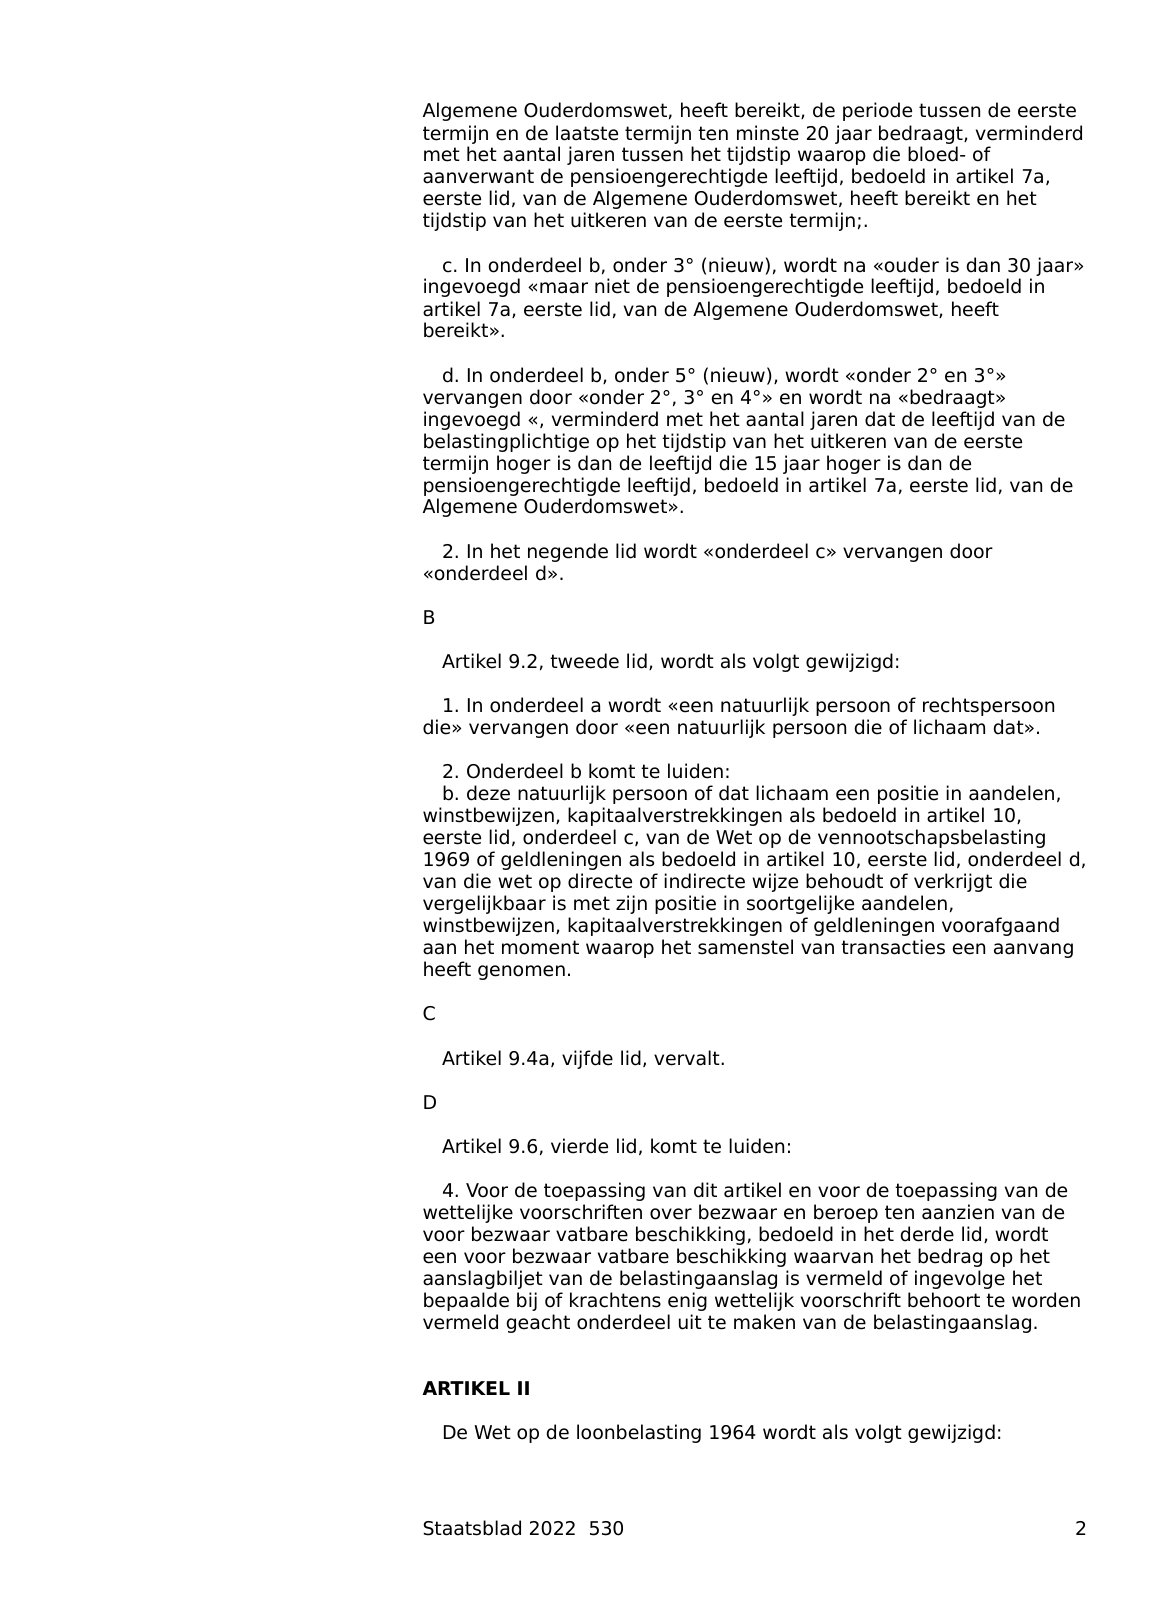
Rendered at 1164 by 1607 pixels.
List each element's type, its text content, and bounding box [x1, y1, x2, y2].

text 4. Voor de toepassing van dit artikel en voor de toepassing van de wettelijke voorschriften over bezwaar en beroep ten aanzien van de voor bezwaar vatbare beschikking, bedoeld in het derde lid, wordt een voor bezwaar vatbare beschikking waarvan het bedrag op het aanslagbiljet van de belastingaanslag is vermeld of ingevolge het bepaalde bij of krachtens enig wettelijk voorschrift behoort te worden vermeld geacht onderdeel uit te maken van de belastingaanslag. [422, 1180, 1087, 1334]
text Artikel 9.4a, vijfde lid, vervalt. [422, 1047, 1087, 1069]
subtitle ARTIKEL II [422, 1378, 1087, 1400]
text Algemene Ouderdomswet, heeft bereikt, de periode tussen de eerste termijn en de laatste termijn ten minste 20 jaar bedraagt, verminderd met het aantal jaren tussen het tijdstip waarop die bloed- of aanverwant de pensioengerechtigde leeftijd, bedoeld in artikel 7a, eerste lid, van de Algemene Ouderdomswet, heeft bereikt en het tijdstip van het uitkeren van de eerste termijn;. [422, 100, 1087, 232]
text C [422, 1003, 1087, 1025]
text 2. In het negende lid wordt «onderdeel c» vervangen door «onderdeel d». [422, 541, 1087, 584]
text 2. Onderdeel b komt te luiden: [422, 761, 1087, 783]
text D [422, 1092, 1087, 1113]
text De Wet op de loonbelasting 1964 wordt als volgt gewijzigd: [422, 1422, 1087, 1444]
text 1. In onderdeel a wordt «een natuurlijk persoon of rechtspersoon die» vervangen door «een natuurlijk persoon die of lichaam dat». [422, 695, 1087, 739]
text b. deze natuurlijk persoon of dat lichaam een positie in aandelen, winstbewijzen, kapitaalverstrekkingen als bedoeld in artikel 10, eerste lid, onderdeel c, van de Wet op de vennootschapsbelasting 1969 of geldleningen als bedoeld in artikel 10, eerste lid, onderdeel d, van die wet op directe of indirecte wijze behoudt of verkrijgt die vergelijkbaar is met zijn positie in soortgelijke aandelen, winstbewijzen, kapitaalverstrekkingen of geldleningen voorafgaand aan het moment waarop het samenstel van transacties een aanvang heeft genomen. [422, 783, 1087, 981]
text d. In onderdeel b, onder 5° (nieuw), wordt «onder 2° en 3°» vervangen door «onder 2°, 3° en 4°» en wordt na «bedraagt» ingevoegd «, verminderd met het aantal jaren dat de leeftijd van de belastingplichtige op het tijdstip van het uitkeren van de eerste termijn hoger is dan de leeftijd die 15 jaar hoger is dan de pensioengerechtigde leeftijd, bedoeld in artikel 7a, eerste lid, van de Algemene Ouderdomswet». [422, 364, 1087, 518]
text B [422, 607, 1087, 629]
text Artikel 9.2, tweede lid, wordt als volgt gewijzigd: [422, 651, 1087, 673]
text c. In onderdeel b, onder 3° (nieuw), wordt na «ouder is dan 30 jaar» ingevoegd «maar niet de pensioengerechtigde leeftijd, bedoeld in artikel 7a, eerste lid, van de Algemene Ouderdomswet, heeft bereikt». [422, 254, 1087, 342]
text Artikel 9.6, vierde lid, komt te luiden: [422, 1136, 1087, 1158]
